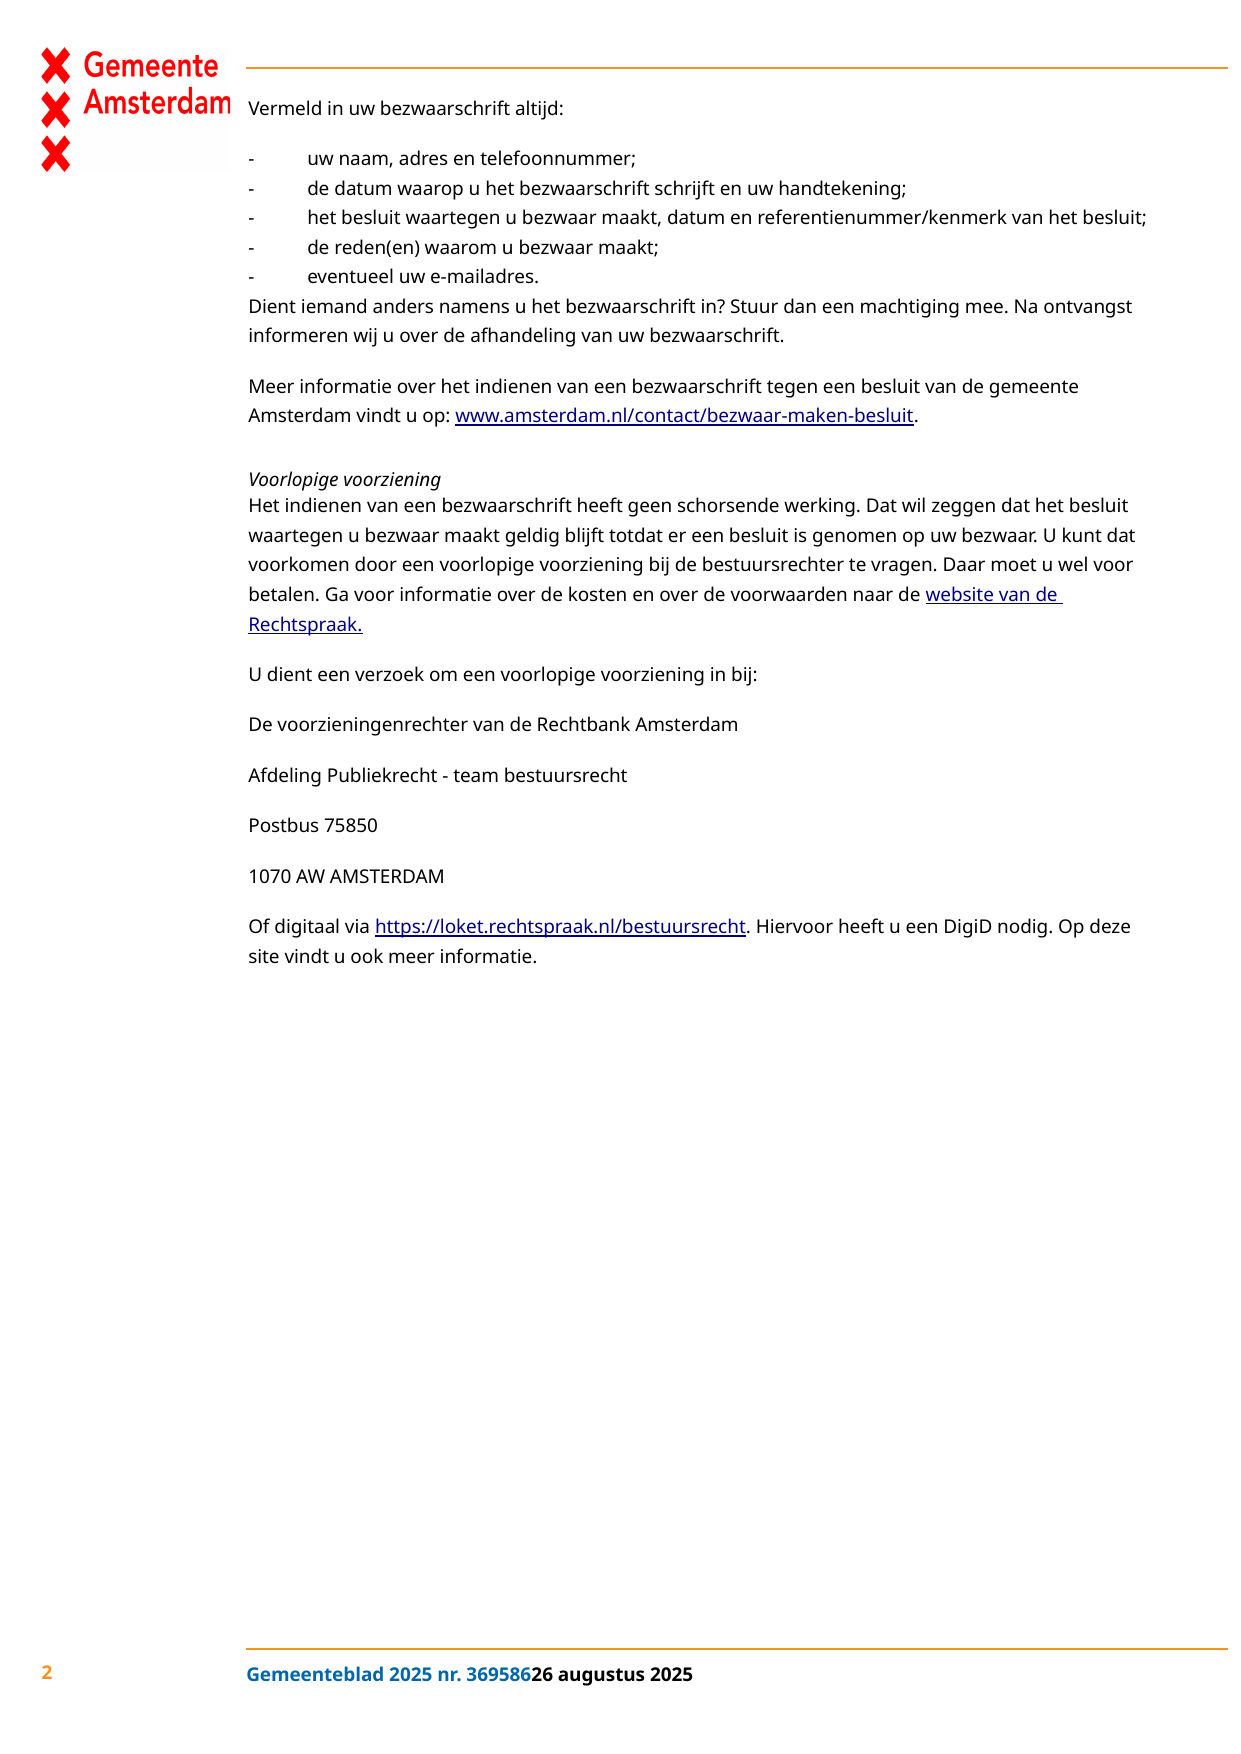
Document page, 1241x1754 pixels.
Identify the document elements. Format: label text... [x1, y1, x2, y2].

list het besluit waartegen u bezwaar maakt, datum en referentienummer/kenmerk van het besluit; [248, 204, 1152, 230]
text U dient een verzoek om een voorlopige voorziening in bij: [248, 661, 1152, 687]
text Of digitaal via https://loket.rechtspraak.nl/bestuursrecht. Hiervoor heeft u een DigiD nodig. Op deze site vindt u ook meer informatie. [248, 913, 1152, 968]
text Voorlopige voorziening [248, 467, 1152, 492]
text Dient iemand anders namens u het bezwaarschrift in? Stuur dan een machtiging mee. Na ontvangst informeren wij u over de afhandeling van uw bezwaarschrift. [248, 293, 1152, 348]
text 1070 AW AMSTERDAM [248, 863, 1152, 888]
list eventueel uw e-mailadres. [248, 263, 1152, 289]
text Meer informatie over het indienen van een bezwaarschrift tegen een besluit van de gemeente Amsterdam vindt u op: www.amsterdam.nl/contact/bezwaar-maken-besluit. [248, 373, 1152, 428]
text Het indienen van een bezwaarschrift heeft geen schorsende werking. Dat wil zeggen dat het besluit waartegen u bezwaar maakt geldig blijft totdat er een besluit is genomen op uw bezwaar. U kunt dat voorkomen door een voorlopige voorziening bij de bestuursrechter te vragen. Daar moet u wel voor betalen. Ga voor informatie over de kosten en over de voorwaarden naar de website van de Rechtspraak. [248, 492, 1152, 636]
picture [41, 47, 231, 172]
text Postbus 75850 [248, 812, 1152, 838]
text Vermeld in uw bezwaarschrift altijd: [248, 95, 1152, 121]
text De voorzieningenrechter van de Rechtbank Amsterdam [248, 712, 1152, 737]
text Afdeling Publiekrecht - team bestuursrecht [248, 762, 1152, 788]
list de datum waarop u het bezwaarschrift schrijft en uw handtekening; [248, 175, 1152, 201]
list de reden(en) waarom u bezwaar maakt; [248, 234, 1152, 260]
list uw naam, adres en telefoonnummer; [248, 145, 1152, 171]
